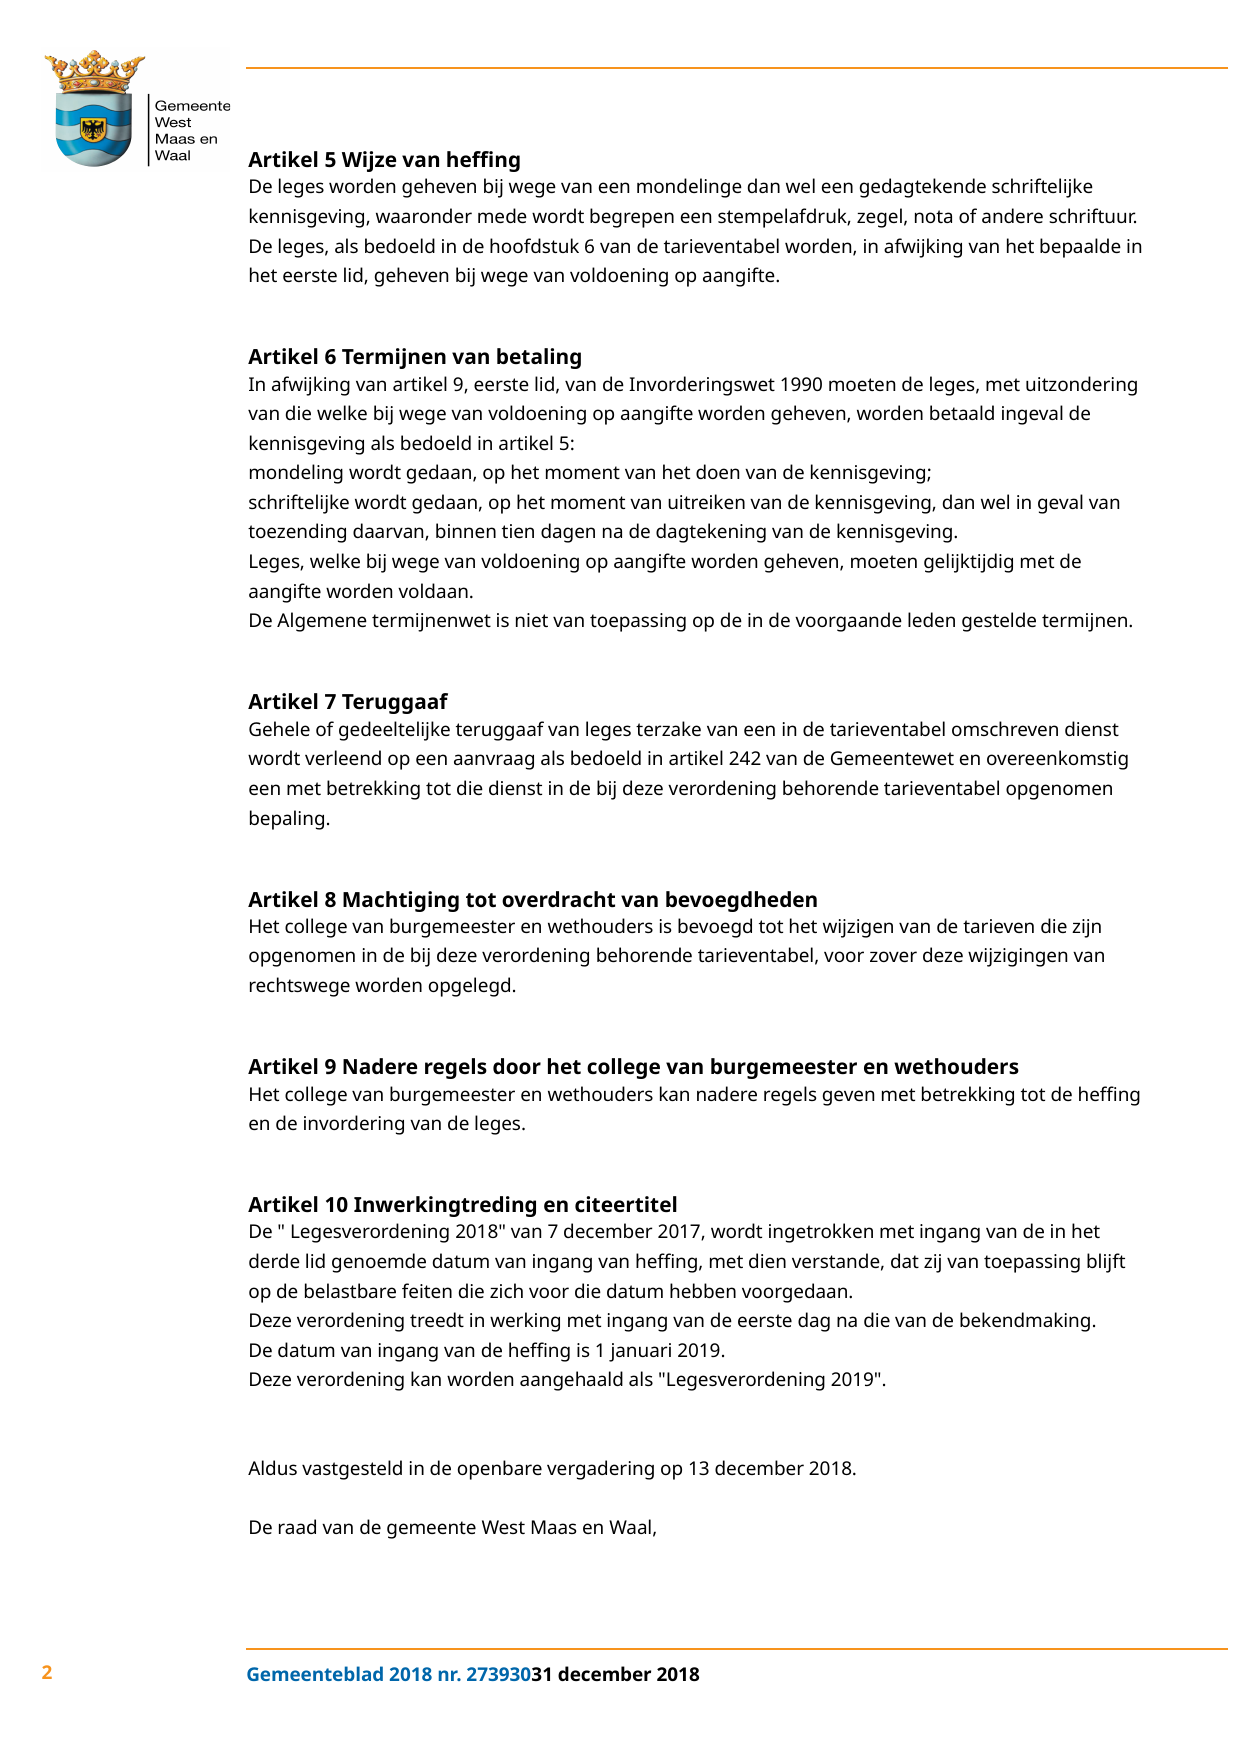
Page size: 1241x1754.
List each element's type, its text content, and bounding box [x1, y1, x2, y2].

text De datum van ingang van de heffing is 1 januari 2019. [248, 1337, 1152, 1363]
text mondeling wordt gedaan, op het moment van het doen van de kennisgeving; [248, 459, 1152, 485]
text Het college van burgemeester en wethouders kan nadere regels geven met betrekking tot de heffing en de invordering van de leges. [248, 1081, 1152, 1136]
text Artikel 10 Inwerkingtreding en citeertitel [248, 1190, 1152, 1219]
text De Algemene termijnenwet is niet van toepassing op de in de voorgaande leden gestelde termijnen. [248, 607, 1152, 633]
text Artikel 9 Nadere regels door het college van burgemeester en wethouders [248, 1052, 1152, 1081]
text Artikel 6 Termijnen van betaling [248, 342, 1152, 371]
text Artikel 7 Teruggaaf [248, 687, 1152, 716]
text Aldus vastgesteld in de openbare vergadering op 13 december 2018. [248, 1455, 1152, 1481]
text Artikel 5 Wijze van heffing [248, 145, 1152, 174]
picture [41, 47, 231, 172]
text Deze verordening treedt in werking met ingang van de eerste dag na die van de bekendmaking. [248, 1307, 1152, 1333]
text Het college van burgemeester en wethouders is bevoegd tot het wijzigen van de tarieven die zijn opgenomen in de bij deze verordening behorende tarieventabel, voor zover deze wijzigingen van rechtswege worden opgelegd. [248, 913, 1152, 998]
text schriftelijke wordt gedaan, op het moment van uitreiken van de kennisgeving, dan wel in geval van toezending daarvan, binnen tien dagen na de dagtekening van de kennisgeving. [248, 489, 1152, 544]
text De leges worden geheven bij wege van een mondelinge dan wel een gedagtekende schriftelijke kennisgeving, waaronder mede wordt begrepen een stempelafdruk, zegel, nota of andere schriftuur. [248, 174, 1152, 229]
text Artikel 8 Machtiging tot overdracht van bevoegdheden [248, 885, 1152, 913]
text De " Legesverordening 2018" van 7 december 2017, wordt ingetrokken met ingang van de in het derde lid genoemde datum van ingang van heffing, met dien verstande, dat zij van toepassing blijft op de belastbare feiten die zich voor die datum hebben voorgedaan. [248, 1219, 1152, 1304]
text De leges, als bedoeld in de hoofdstuk 6 van de tarieventabel worden, in afwijking van het bepaalde in het eerste lid, geheven bij wege van voldoening op aangifte. [248, 233, 1152, 288]
text Deze verordening kan worden aangehaald als "Legesverordening 2019". [248, 1367, 1152, 1392]
text In afwijking van artikel 9, eerste lid, van de Invorderingswet 1990 moeten de leges, met uitzondering van die welke bij wege van voldoening op aangifte worden geheven, worden betaald ingeval de kennisgeving als bedoeld in artikel 5: [248, 371, 1152, 456]
text De raad van de gemeente West Maas en Waal, [248, 1514, 1152, 1540]
text Leges, welke bij wege van voldoening op aangifte worden geheven, moeten gelijktijdig met de aangifte worden voldaan. [248, 548, 1152, 604]
text Gehele of gedeeltelijke teruggaaf van leges terzake van een in de tarieventabel omschreven dienst wordt verleend op een aanvraag als bedoeld in artikel 242 van de Gemeentewet en overeenkomstig een met betrekking tot die dienst in de bij deze verordening behorende tarieventabel opgenomen bepaling. [248, 716, 1152, 830]
